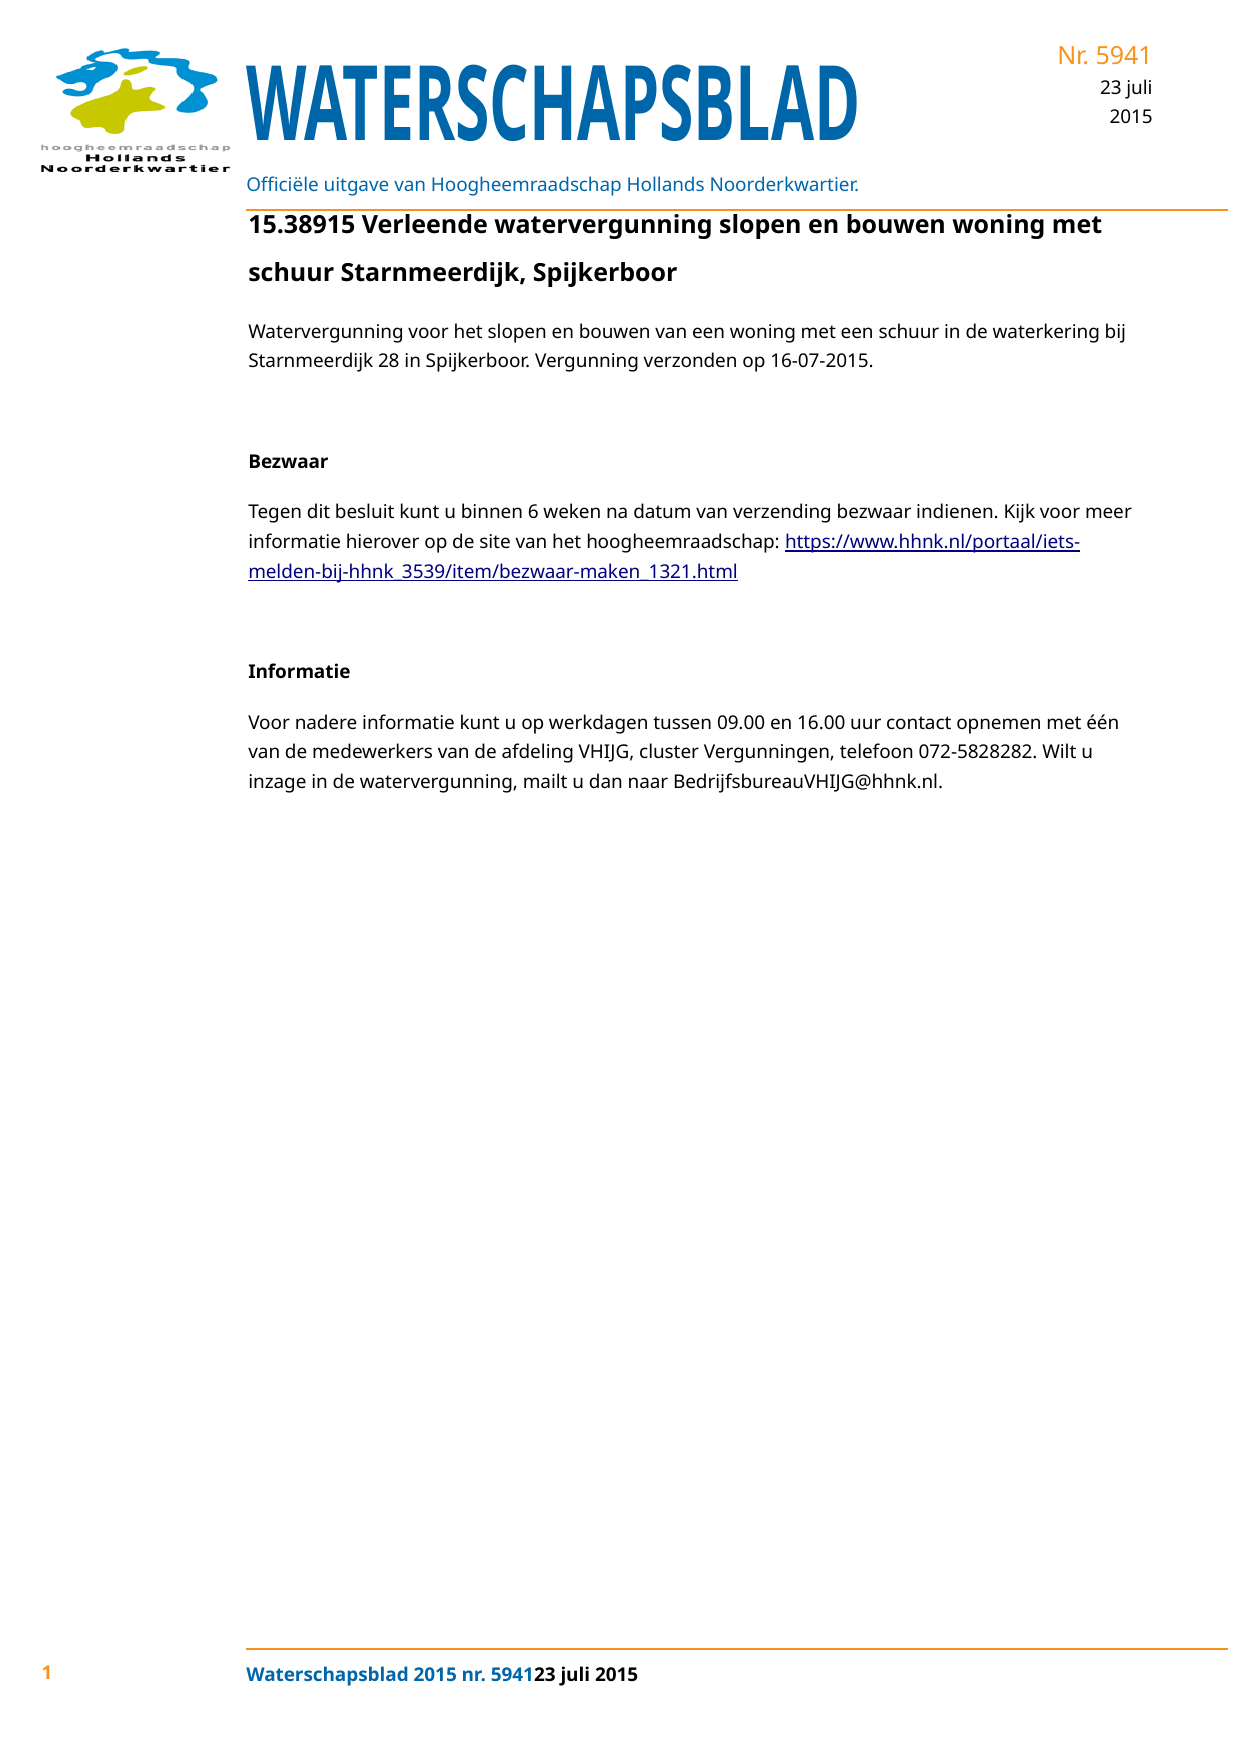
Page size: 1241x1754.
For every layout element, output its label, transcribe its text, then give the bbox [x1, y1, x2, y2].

text Voor nadere informatie kunt u op werkdagen tussen 09.00 en 16.00 uur contact opnemen met één van de medewerkers van de afdeling VHIJG, cluster Vergunningen, telefoon 072-5828282. Wilt u inzage in de watervergunning, mailt u dan naar BedrijfsbureauVHIJG@hhnk.nl. [248, 709, 1152, 794]
text Tegen dit besluit kunt u binnen 6 weken na datum van verzending bezwaar indienen. Kijk voor meer informatie hierover op de site van het hoogheemraadschap: https://www.hhnk.nl/portaal/iets-melden-bij-hhnk_3539/item/bezwaar-maken_1321.html [248, 499, 1152, 584]
text 15.38915 Verleende watervergunning slopen en bouwen woning met schuur Starnmeerdijk, Spijkerboor [248, 211, 1152, 288]
picture [41, 47, 231, 172]
text Informatie [248, 659, 1152, 684]
text Watervergunning voor het slopen en bouwen van een woning met een schuur in de waterkering bij Starnmeerdijk 28 in Spijkerboor. Vergunning verzonden op 16-07-2015. [248, 318, 1152, 373]
text Bezwaar [248, 448, 1152, 474]
